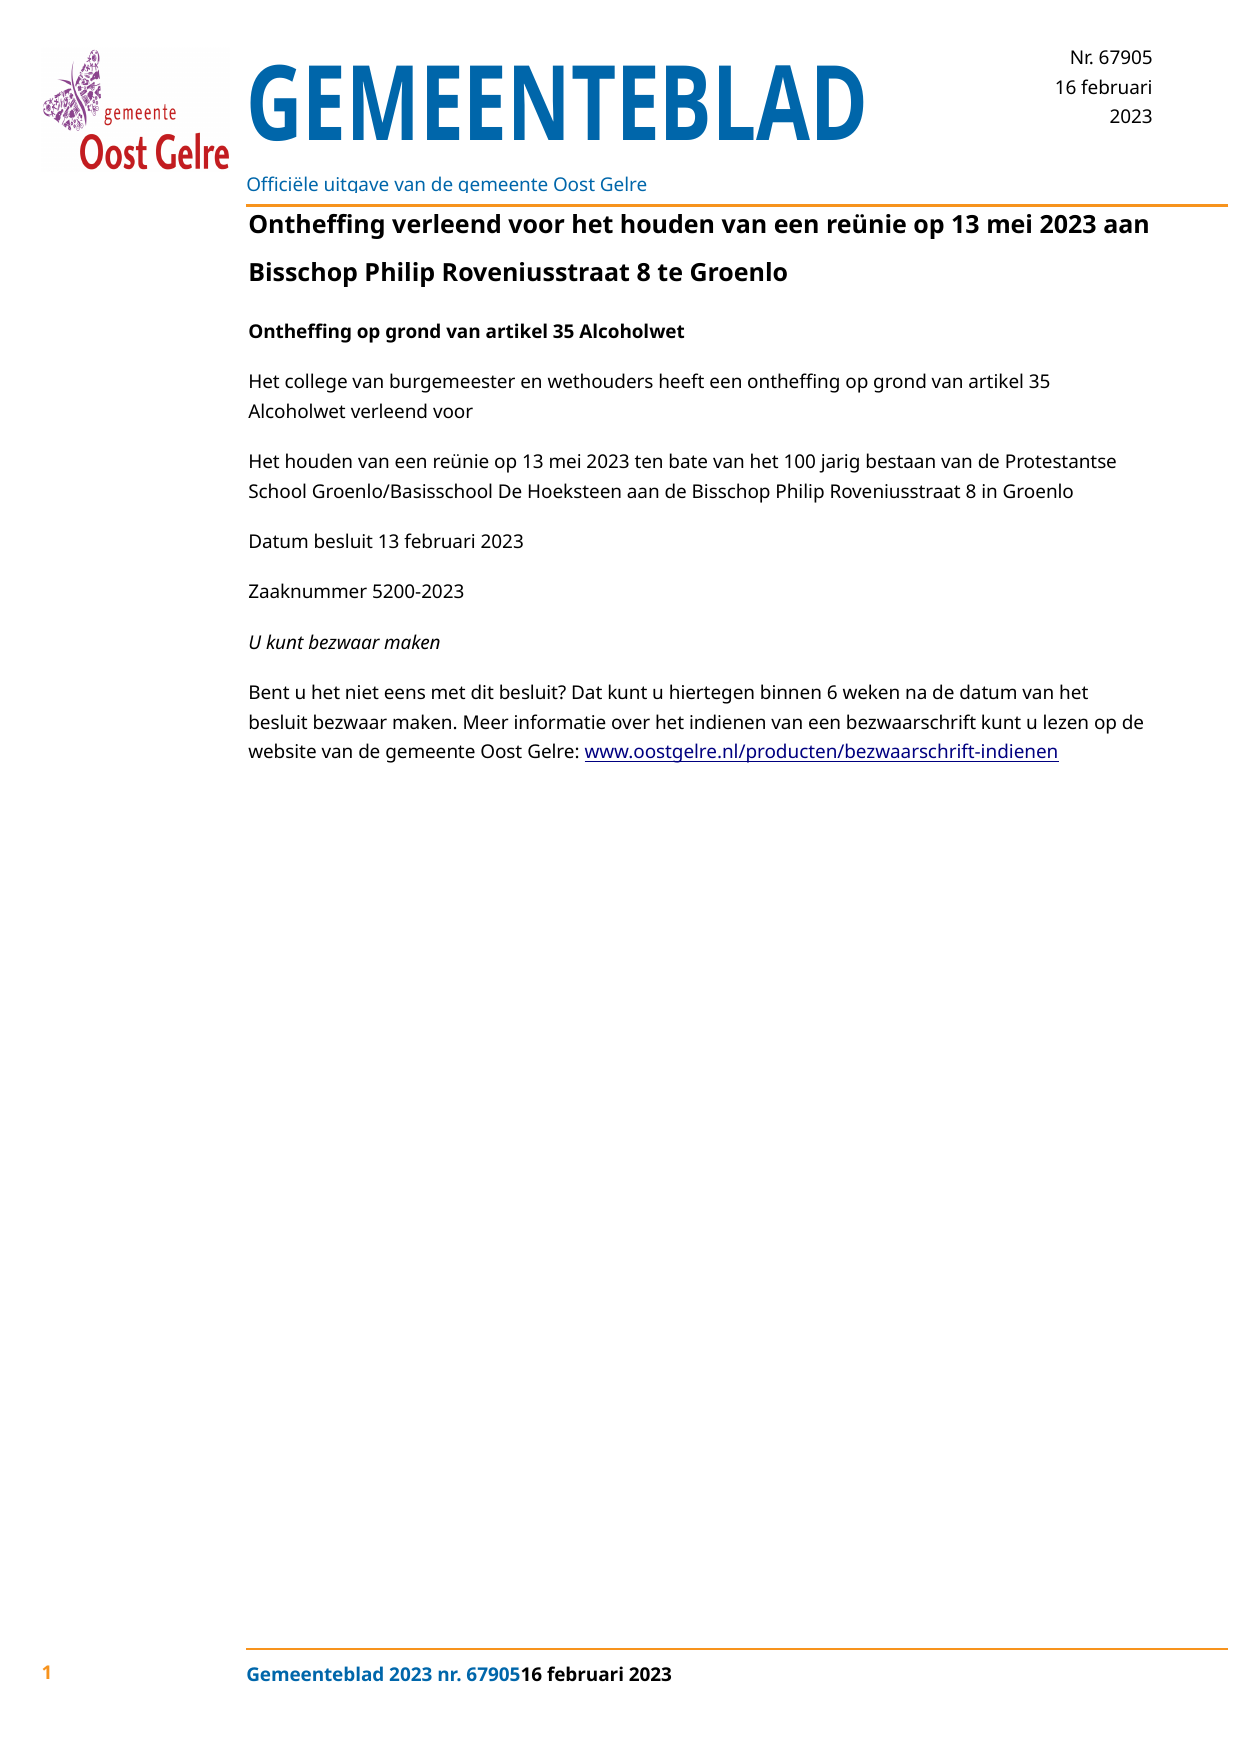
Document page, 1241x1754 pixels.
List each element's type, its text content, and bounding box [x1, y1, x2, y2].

text U kunt bezwaar maken [248, 629, 1152, 655]
picture [41, 47, 231, 172]
text Ontheffing verleend voor het houden van een reünie op 13 mei 2023 aan Bisschop Philip Roveniusstraat 8 te Groenlo [248, 207, 1152, 288]
text Ontheffing op grond van artikel 35 Alcoholwet [248, 318, 1152, 344]
text Het houden van een reünie op 13 mei 2023 ten bate van het 100 jarig bestaan van de Protestantse School Groenlo/Basisschool De Hoeksteen aan de Bisschop Philip Roveniusstraat 8 in Groenlo [248, 448, 1152, 504]
text Zaaknummer 5200-2023 [248, 579, 1152, 604]
text Datum besluit 13 februari 2023 [248, 528, 1152, 554]
text Bent u het niet eens met dit besluit? Dat kunt u hiertegen binnen 6 weken na de datum van het besluit bezwaar maken. Meer informatie over het indienen van een bezwaarschrift kunt u lezen op de website van de gemeente Oost Gelre: www.oostgelre.nl/producten/bezwaarschrift-indienen [248, 679, 1152, 764]
text Het college van burgemeester en wethouders heeft een ontheffing op grond van artikel 35 Alcoholwet verleend voor [248, 368, 1152, 424]
